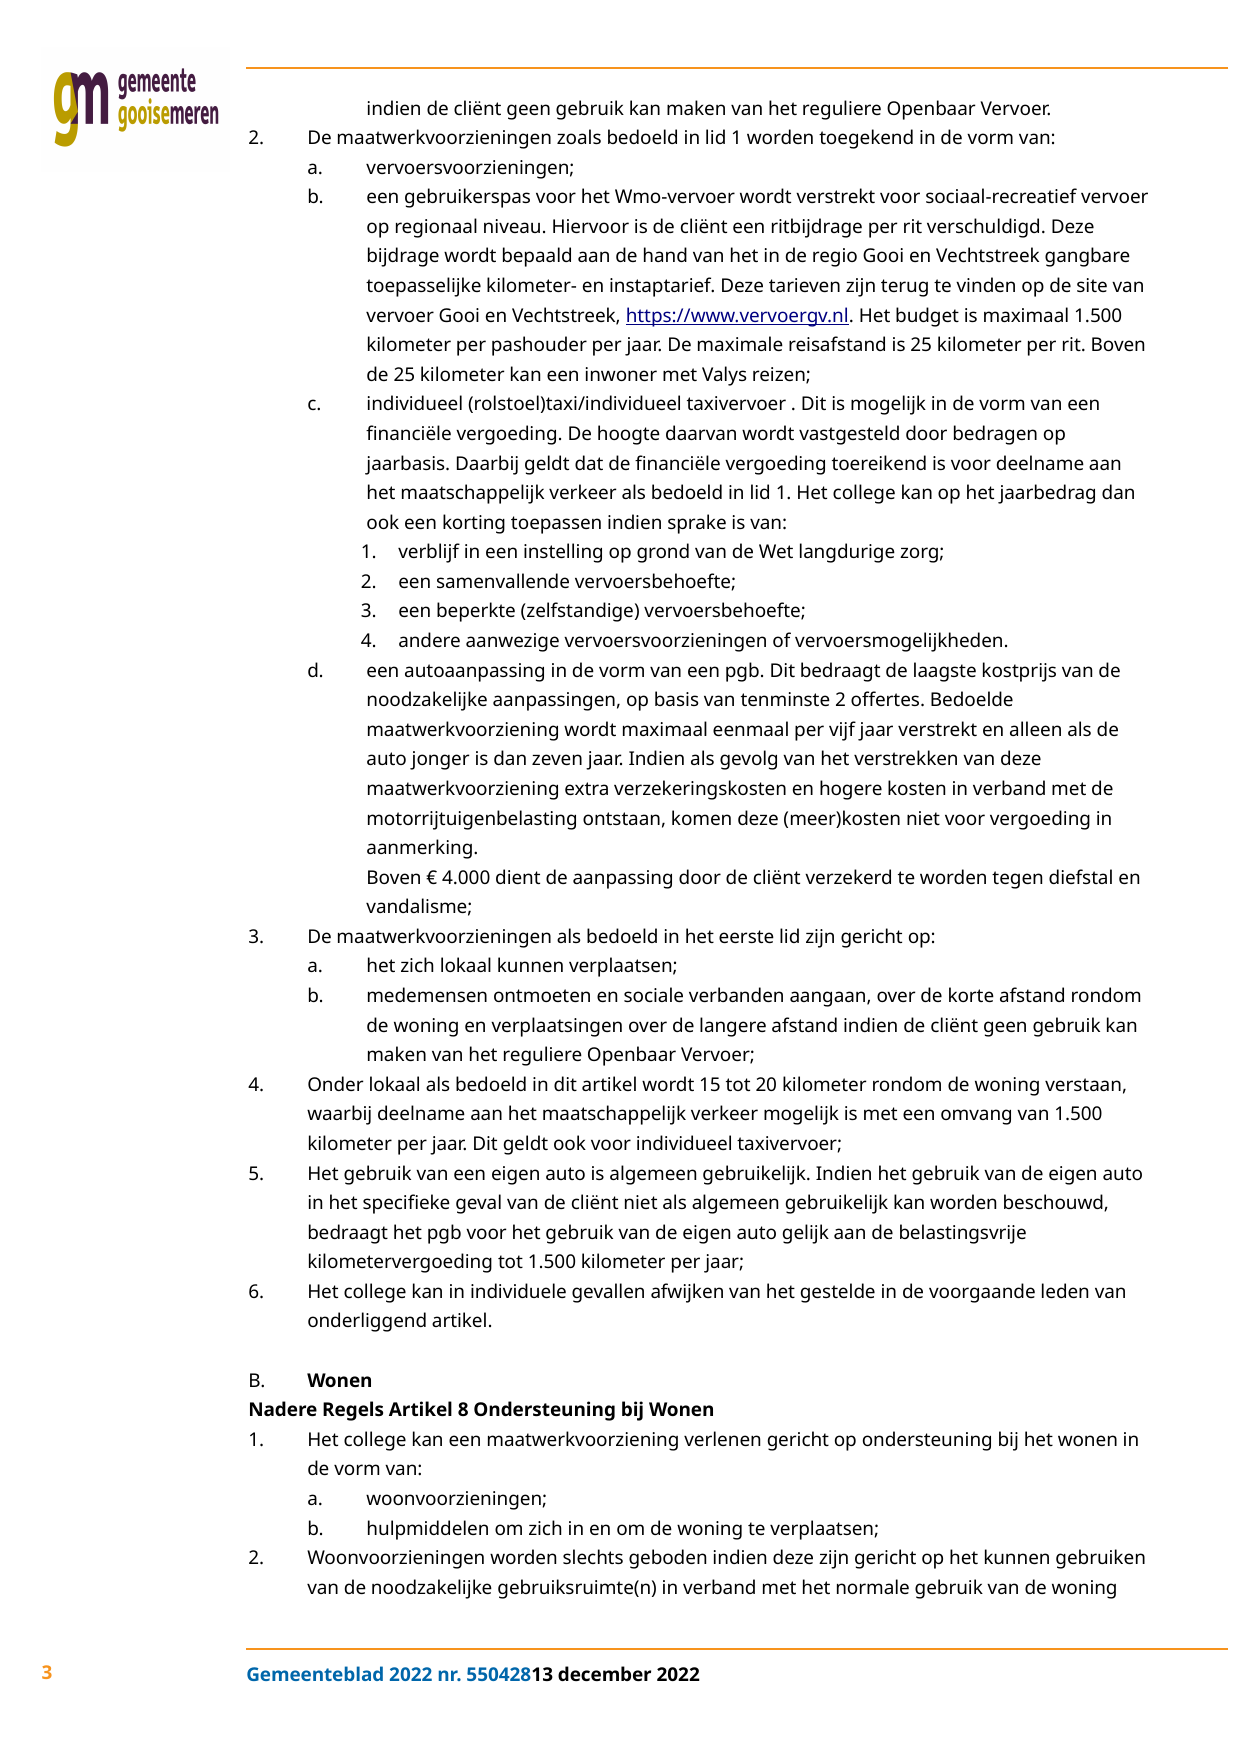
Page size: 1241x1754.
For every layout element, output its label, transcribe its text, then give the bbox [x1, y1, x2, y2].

text Nadere Regels Artikel 8 Ondersteuning bij Wonen [248, 1396, 1152, 1422]
list een samenvallende vervoersbehoefte; [361, 568, 1152, 594]
list Woonvoorzieningen worden slechts geboden indien deze zijn gericht op het kunnen gebruiken van de noodzakelijke gebruiksruimte(n) in verband met het normale gebruik van de woning [248, 1544, 1152, 1600]
list Boven € 4.000 dient de aanpassing door de cliënt verzekerd te worden tegen diefstal en vandalisme; [307, 864, 1152, 919]
list hulpmiddelen om zich in en om de woning te verplaatsen; [307, 1515, 1152, 1541]
list vervoersvoorzieningen; [307, 154, 1152, 180]
list indien de cliënt geen gebruik kan maken van het reguliere Openbaar Vervoer. [307, 95, 1152, 121]
picture [41, 47, 231, 172]
list een beperkte (zelfstandige) vervoersbehoefte; [361, 598, 1152, 623]
list Het college kan een maatwerkvoorziening verlenen gericht op ondersteuning bij het wonen in de vorm van: [248, 1426, 1152, 1481]
list Onder lokaal als bedoeld in dit artikel wordt 15 tot 20 kilometer rondom de woning verstaan, waarbij deelname aan het maatschappelijk verkeer mogelijk is met een omvang van 1.500 kilometer per jaar. Dit geldt ook voor individueel taxivervoer; [248, 1071, 1152, 1156]
list De maatwerkvoorzieningen als bedoeld in het eerste lid zijn gericht op: [248, 923, 1152, 949]
list een autoaanpassing in de vorm van een pgb. Dit bedraagt de laagste kostprijs van de noodzakelijke aanpassingen, op basis van tenminste 2 offertes. Bedoelde maatwerkvoorziening wordt maximaal eenmaal per vijf jaar verstrekt en alleen als de auto jonger is dan zeven jaar. Indien als gevolg van het verstrekken van deze maatwerkvoorziening extra verzekeringskosten en hogere kosten in verband met de motorrijtuigenbelasting ontstaan, komen deze (meer)kosten niet voor vergoeding in aanmerking. [307, 657, 1152, 860]
list Wonen [248, 1367, 1152, 1393]
list De maatwerkvoorzieningen zoals bedoeld in lid 1 worden toegekend in de vorm van: [248, 124, 1152, 150]
list het zich lokaal kunnen verplaatsen; [307, 953, 1152, 978]
list Het college kan in individuele gevallen afwijken van het gestelde in de voorgaande leden van onderliggend artikel. [248, 1278, 1152, 1333]
list Het gebruik van een eigen auto is algemeen gebruikelijk. Indien het gebruik van de eigen auto in het specifieke geval van de cliënt niet als algemeen gebruikelijk kan worden beschouwd, bedraagt het pgb voor het gebruik van de eigen auto gelijk aan de belastingsvrije kilometervergoeding tot 1.500 kilometer per jaar; [248, 1160, 1152, 1274]
list verblijf in een instelling op grond van de Wet langdurige zorg; [361, 538, 1152, 564]
list een gebruikerspas voor het Wmo-vervoer wordt verstrekt voor sociaal-recreatief vervoer op regionaal niveau. Hiervoor is de cliënt een ritbijdrage per rit verschuldigd. Deze bijdrage wordt bepaald aan de hand van het in de regio Gooi en Vechtstreek gangbare toepasselijke kilometer- en instaptarief. Deze tarieven zijn terug te vinden op de site van vervoer Gooi en Vechtstreek, https://www.vervoergv.nl. Het budget is maximaal 1.500 kilometer per pashouder per jaar. De maximale reisafstand is 25 kilometer per rit. Boven de 25 kilometer kan een inwoner met Valys reizen; [307, 183, 1152, 387]
list andere aanwezige vervoersvoorzieningen of vervoersmogelijkheden. [361, 627, 1152, 653]
list individueel (rolstoel)taxi/individueel taxivervoer . Dit is mogelijk in de vorm van een financiële vergoeding. De hoogte daarvan wordt vastgesteld door bedragen op jaarbasis. Daarbij geldt dat de financiële vergoeding toereikend is voor deelname aan het maatschappelijk verkeer als bedoeld in lid 1. Het college kan op het jaarbedrag dan ook een korting toepassen indien sprake is van: [307, 391, 1152, 535]
list medemensen ontmoeten en sociale verbanden aangaan, over de korte afstand rondom de woning en verplaatsingen over de langere afstand indien de cliënt geen gebruik kan maken van het reguliere Openbaar Vervoer; [307, 982, 1152, 1067]
list woonvoorzieningen; [307, 1485, 1152, 1511]
